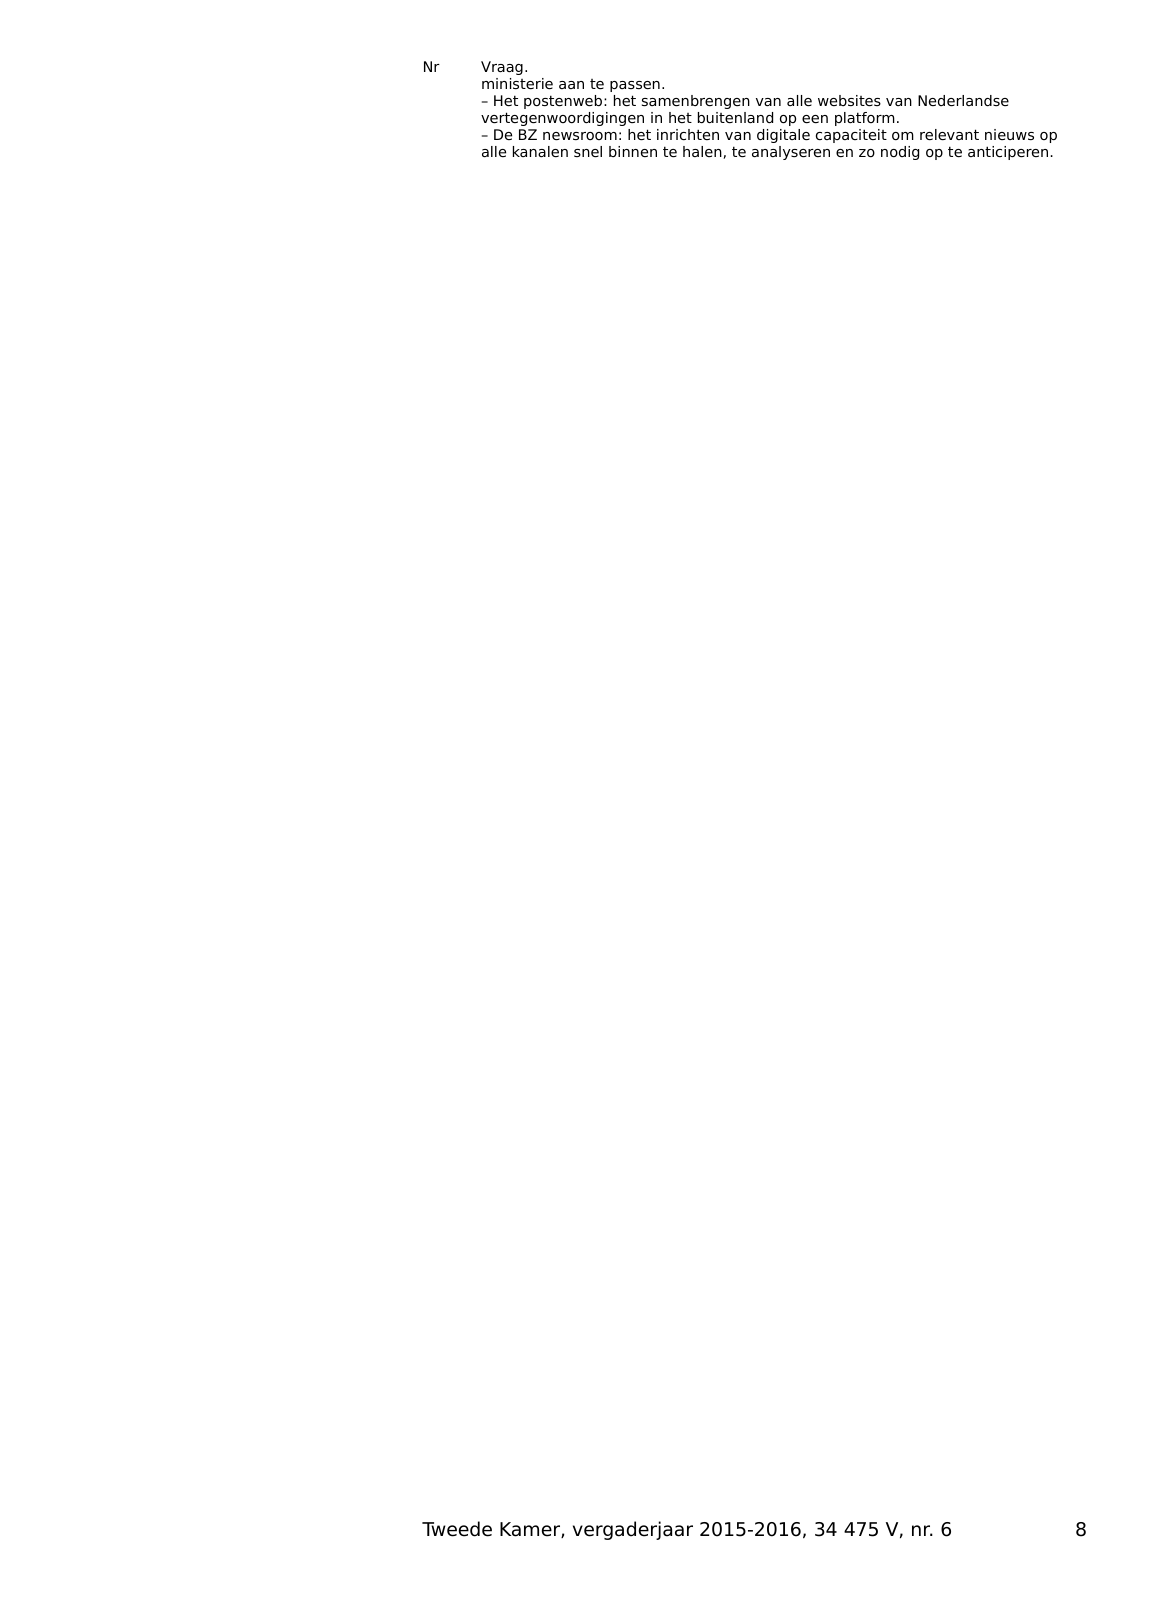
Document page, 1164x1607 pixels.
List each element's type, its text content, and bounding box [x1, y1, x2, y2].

table_cell ministerie aan te passen. – Het postenweb: het samenbrengen van alle websites van Nederlandse vertegenwoordigingen in het buitenland op een platform. – De BZ newsroom: het inrichten van digitale capaciteit om relevant nieuws op alle kanalen snel binnen te halen, te analyseren en zo nodig op te anticiperen. [475, 76, 1087, 161]
table_header Vraag. [475, 59, 1087, 76]
table_cell [422, 76, 475, 161]
table_header Nr [422, 59, 475, 76]
